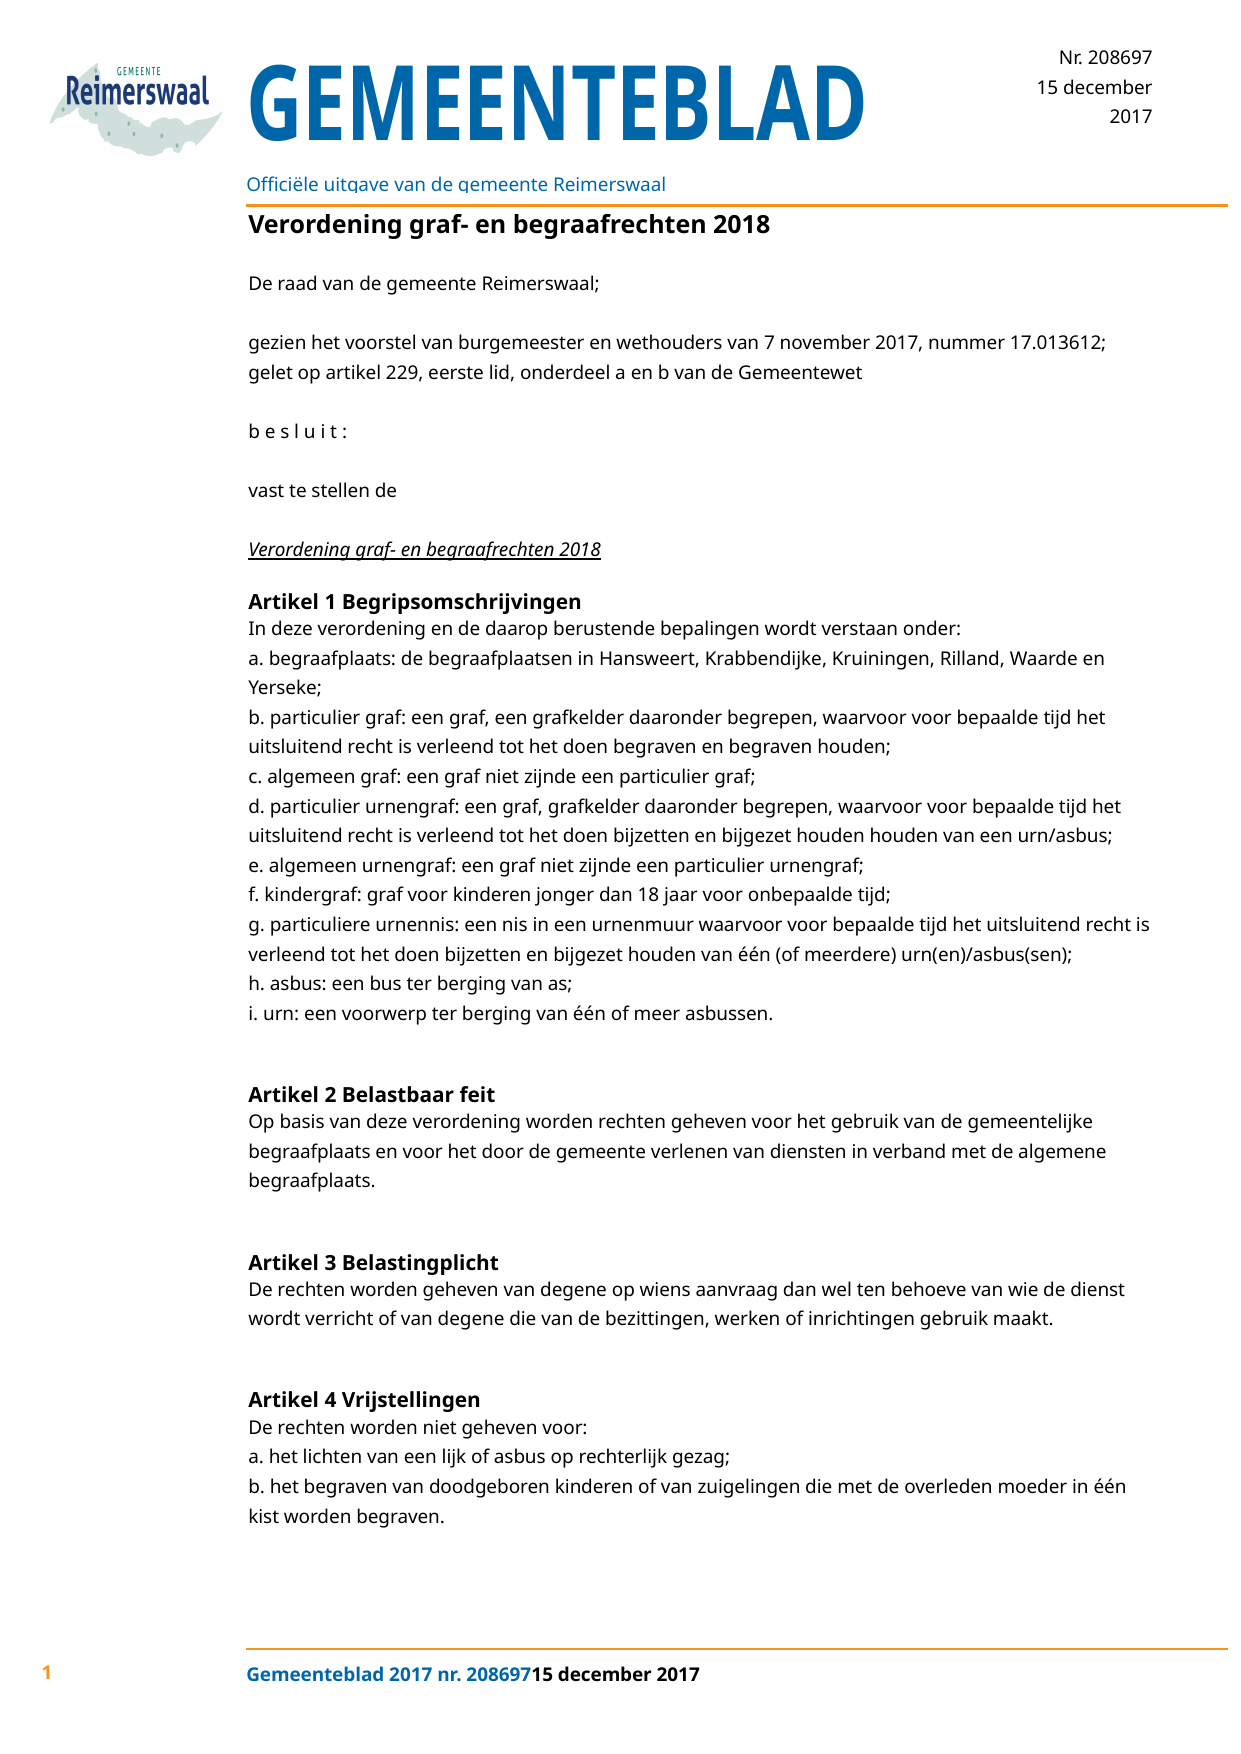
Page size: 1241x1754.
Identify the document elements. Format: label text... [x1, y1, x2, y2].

text f. kindergraf: graf voor kinderen jonger dan 18 jaar voor onbepaalde tijd; [248, 882, 1152, 907]
text De raad van de gemeente Reimerswaal; [248, 270, 1152, 296]
text In deze verordening en de daarop berustende bepalingen wordt verstaan onder: [248, 615, 1152, 641]
text De rechten worden niet geheven voor: [248, 1414, 1152, 1440]
text b. particulier graf: een graf, een grafkelder daaronder begrepen, waarvoor voor bepaalde tijd het uitsluitend recht is verleend tot het doen begraven en begraven houden; [248, 704, 1152, 759]
text gelet op artikel 229, eerste lid, onderdeel a en b van de Gemeentewet [248, 359, 1152, 385]
text Artikel 3 Belastingplicht [248, 1248, 1152, 1276]
text Artikel 1 Begripsomschrijvingen [248, 587, 1152, 615]
text Op basis van deze verordening worden rechten geheven voor het gebruik van de gemeentelijke begraafplaats en voor het door de gemeente verlenen van diensten in verband met de algemene begraafplaats. [248, 1108, 1152, 1193]
text e. algemeen urnengraf: een graf niet zijnde een particulier urnengraf; [248, 852, 1152, 878]
text d. particulier urnengraf: een graf, grafkelder daaronder begrepen, waarvoor voor bepaalde tijd het uitsluitend recht is verleend tot het doen bijzetten en bijgezet houden houden van een urn/asbus; [248, 793, 1152, 848]
picture [41, 47, 231, 172]
text De rechten worden geheven van degene op wiens aanvraag dan wel ten behoeve van wie de dienst wordt verricht of van degene die van de bezittingen, werken of inrichtingen gebruik maakt. [248, 1276, 1152, 1331]
text gezien het voorstel van burgemeester en wethouders van 7 november 2017, nummer 17.013612; [248, 329, 1152, 355]
text a. begraafplaats: de begraafplaatsen in Hansweert, Krabbendijke, Kruiningen, Rilland, Waarde en Yerseke; [248, 645, 1152, 700]
text vast te stellen de [248, 477, 1152, 503]
text Artikel 2 Belastbaar feit [248, 1080, 1152, 1108]
text h. asbus: een bus ter berging van as; [248, 970, 1152, 996]
text b e s l u i t : [248, 418, 1152, 444]
text Verordening graf- en begraafrechten 2018 [248, 207, 1152, 241]
text c. algemeen graf: een graf niet zijnde een particulier graf; [248, 763, 1152, 789]
text g. particuliere urnennis: een nis in een urnenmuur waarvoor voor bepaalde tijd het uitsluitend recht is verleend tot het doen bijzetten en bijgezet houden van één (of meerdere) urn(en)/asbus(sen); [248, 911, 1152, 967]
text Artikel 4 Vrijstellingen [248, 1386, 1152, 1414]
text b. het begraven van doodgeboren kinderen of van zuigelingen die met de overleden moeder in één kist worden begraven. [248, 1473, 1152, 1528]
text a. het lichten van een lijk of asbus op rechterlijk gezag; [248, 1444, 1152, 1469]
text Verordening graf- en begraafrechten 2018 [248, 537, 1152, 562]
text i. urn: een voorwerp ter berging van één of meer asbussen. [248, 1000, 1152, 1026]
